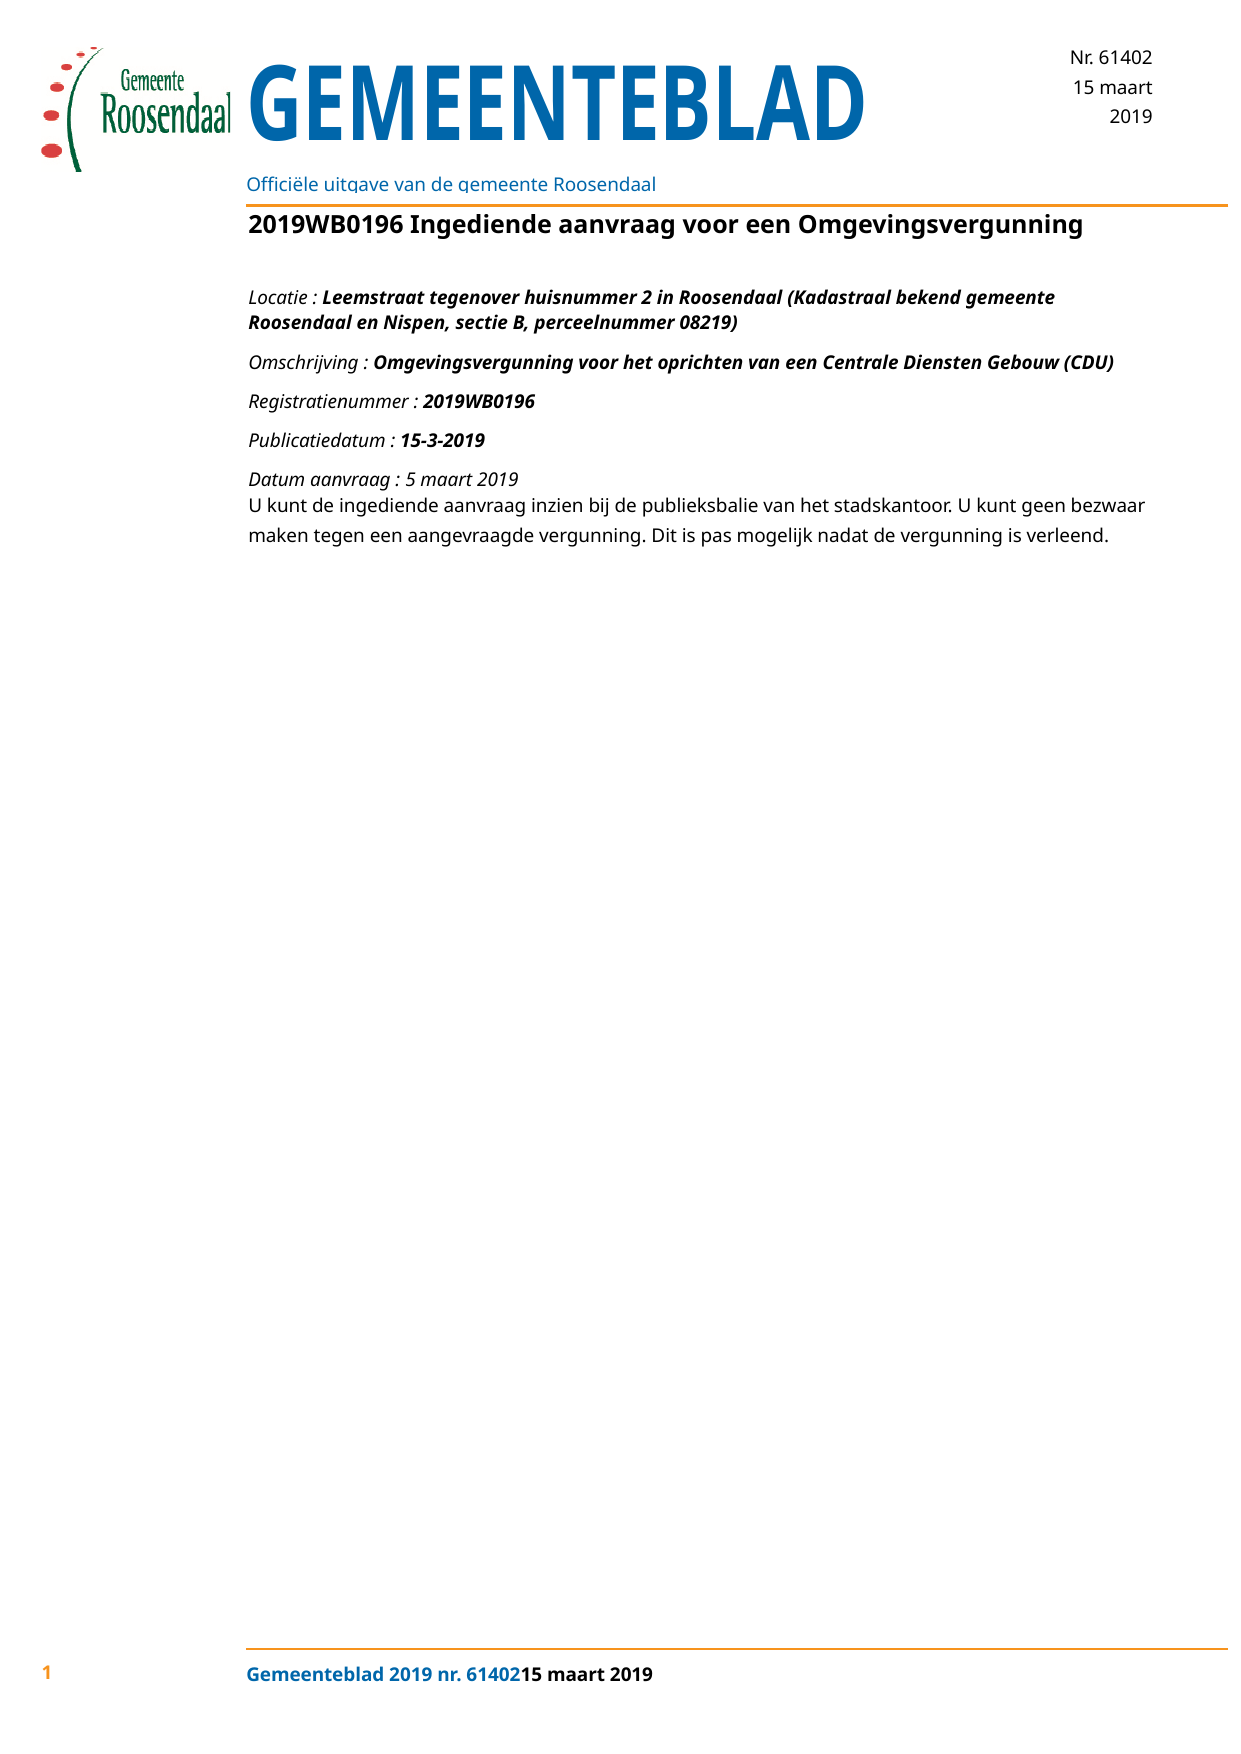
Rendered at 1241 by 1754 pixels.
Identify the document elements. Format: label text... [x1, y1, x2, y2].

text 2019WB0196 Ingediende aanvraag voor een Omgevingsvergunning [248, 207, 1152, 241]
picture [41, 47, 231, 172]
text Publicatiedatum : 15-3-2019 [248, 427, 1152, 453]
text Datum aanvraag : 5 maart 2019 [248, 467, 1152, 492]
text Omschrijving : Omgevingsvergunning voor het oprichten van een Centrale Diensten Gebouw (CDU) [248, 349, 1152, 374]
text U kunt de ingediende aanvraag inzien bij de publieksbalie van het stadskantoor. U kunt geen bezwaar maken tegen een aangevraagde vergunning. Dit is pas mogelijk nadat de vergunning is verleend. [248, 492, 1152, 548]
text Locatie : Leemstraat tegenover huisnummer 2 in Roosendaal (Kadastraal bekend gemeente Roosendaal en Nispen, sectie B, perceelnummer 08219) [248, 284, 1152, 335]
text Registratienummer : 2019WB0196 [248, 388, 1152, 414]
